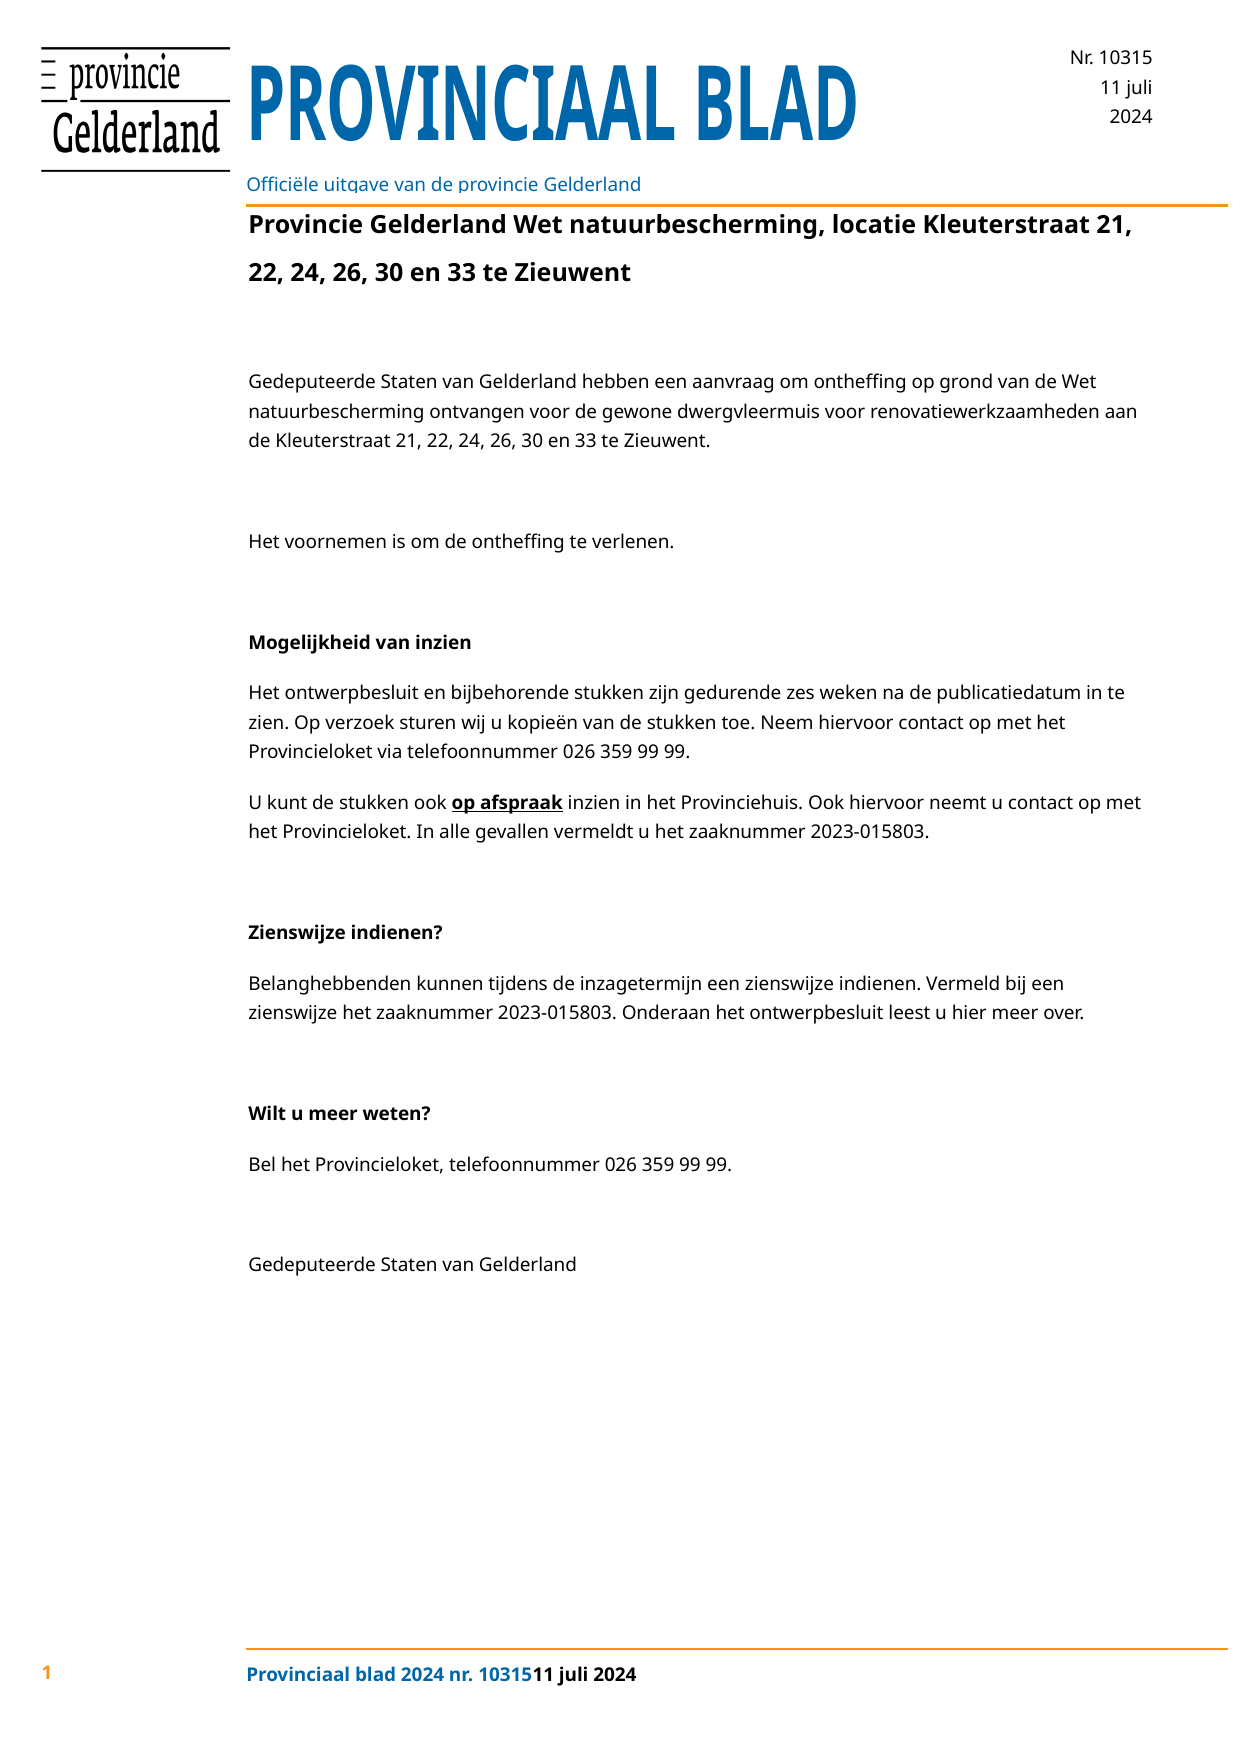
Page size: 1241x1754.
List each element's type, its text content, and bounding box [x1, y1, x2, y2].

text Het ontwerpbesluit en bijbehorende stukken zijn gedurende zes weken na de publicatiedatum in te zien. Op verzoek sturen wij u kopieën van de stukken toe. Neem hiervoor contact op met het Provincieloket via telefoonnummer 026 359 99 99. [248, 679, 1152, 764]
text Zienswijze indienen? [248, 919, 1152, 945]
text Provincie Gelderland Wet natuurbescherming, locatie Kleuterstraat 21, 22, 24, 26, 30 en 33 te Zieuwent [248, 207, 1152, 288]
text Gedeputeerde Staten van Gelderland hebben een aanvraag om ontheffing op grond van de Wet natuurbescherming ontvangen voor de gewone dwergvleermuis voor renovatiewerkzaamheden aan de Kleuterstraat 21, 22, 24, 26, 30 en 33 te Zieuwent. [248, 368, 1152, 453]
picture [41, 47, 231, 172]
text Het voornemen is om de ontheffing te verlenen. [248, 528, 1152, 554]
text Bel het Provincieloket, telefoonnummer 026 359 99 99. [248, 1151, 1152, 1177]
text Gedeputeerde Staten van Gelderland [248, 1252, 1152, 1277]
text Mogelijkheid van inzien [248, 629, 1152, 655]
text Belanghebbenden kunnen tijdens de inzagetermijn een zienswijze indienen. Vermeld bij een zienswijze het zaaknummer 2023-015803. Onderaan het ontwerpbesluit leest u hier meer over. [248, 970, 1152, 1025]
text U kunt de stukken ook op afspraak inzien in het Provinciehuis. Ook hiervoor neemt u contact op met het Provincieloket. In alle gevallen vermeldt u het zaaknummer 2023-015803. [248, 789, 1152, 844]
text Wilt u meer weten? [248, 1100, 1152, 1126]
